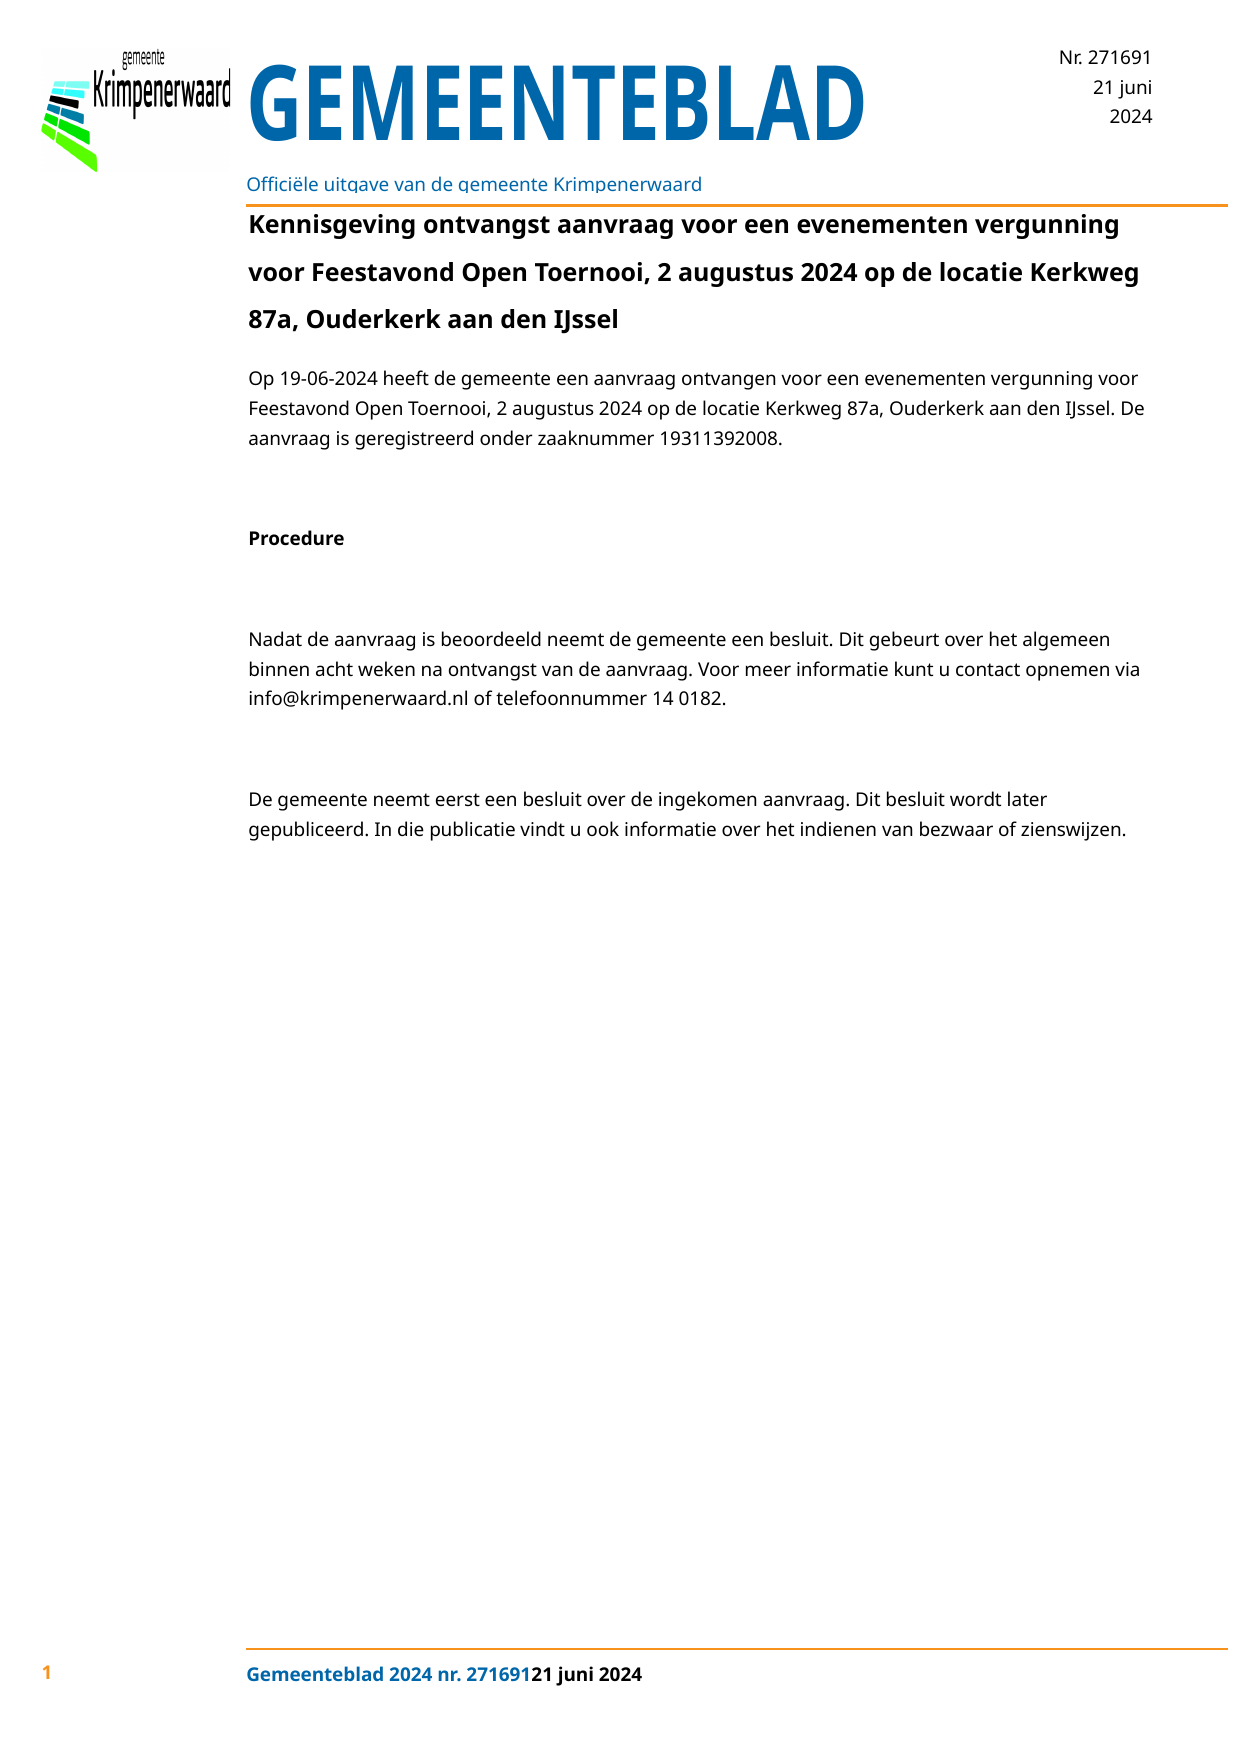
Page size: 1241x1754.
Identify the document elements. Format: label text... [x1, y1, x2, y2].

text Op 19-06-2024 heeft de gemeente een aanvraag ontvangen voor een evenementen vergunning voor Feestavond Open Toernooi, 2 augustus 2024 op de locatie Kerkweg 87a, Ouderkerk aan den IJssel. De aanvraag is geregistreerd onder zaaknummer 19311392008. [248, 366, 1152, 450]
text Nadat de aanvraag is beoordeeld neemt de gemeente een besluit. Dit gebeurt over het algemeen binnen acht weken na ontvangst van de aanvraag. Voor meer informatie kunt u contact opnemen via info@krimpenerwaard.nl of telefoonnummer 14 0182. [248, 626, 1152, 711]
text De gemeente neemt eerst een besluit over de ingekomen aanvraag. Dit besluit wordt later gepubliceerd. In die publicatie vindt u ook informatie over het indienen van bezwaar of zienswijzen. [248, 786, 1152, 842]
text Procedure [248, 526, 1152, 551]
text Kennisgeving ontvangst aanvraag voor een evenementen vergunning voor Feestavond Open Toernooi, 2 augustus 2024 op de locatie Kerkweg 87a, Ouderkerk aan den IJssel [248, 207, 1152, 336]
picture [41, 47, 231, 172]
